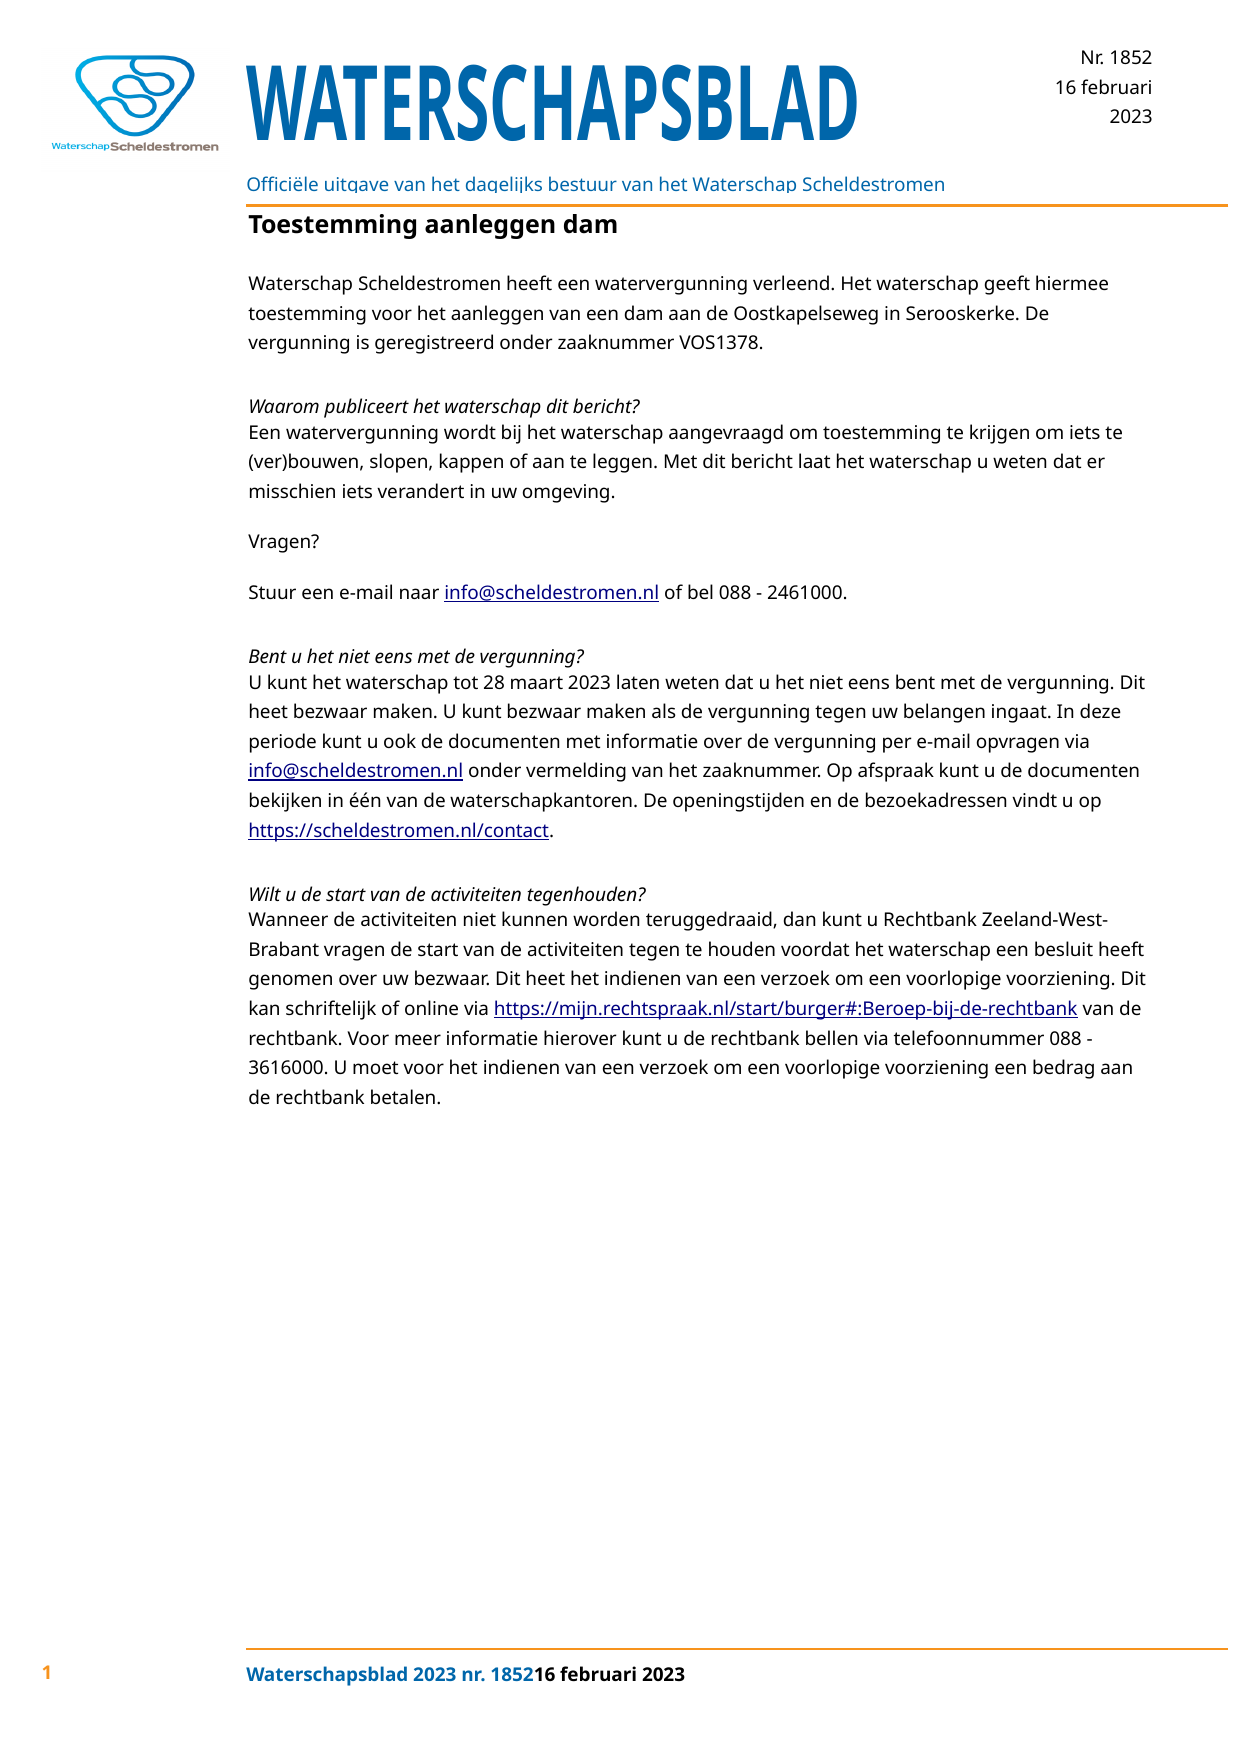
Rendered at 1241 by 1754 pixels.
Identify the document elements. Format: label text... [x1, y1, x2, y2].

text Een watervergunning wordt bij het waterschap aangevraagd om toestemming te krijgen om iets te (ver)bouwen, slopen, kappen of aan te leggen. Met dit bericht laat het waterschap u weten dat er misschien iets verandert in uw omgeving. [248, 419, 1152, 504]
text Waterschap Scheldestromen heeft een watervergunning verleend. Het waterschap geeft hiermee toestemming voor het aanleggen van een dam aan de Oostkapelseweg in Serooskerke. De vergunning is geregistreerd onder zaaknummer VOS1378. [248, 270, 1152, 355]
text Wanneer de activiteiten niet kunnen worden teruggedraaid, dan kunt u Rechtbank Zeeland-West-Brabant vragen de start van de activiteiten tegen te houden voordat het waterschap een besluit heeft genomen over uw bezwaar. Dit heet het indienen van een verzoek om een voorlopige voorziening. Dit kan schriftelijk of online via https://mijn.rechtspraak.nl/start/burger#:Beroep-bij-de-rechtbank van de rechtbank. Voor meer informatie hierover kunt u de rechtbank bellen via telefoonnummer 088 - 3616000. U moet voor het indienen van een verzoek om een voorlopige voorziening een bedrag aan de rechtbank betalen. [248, 906, 1152, 1110]
text Stuur een e-mail naar info@scheldestromen.nl of bel 088 - 2461000. [248, 579, 1152, 605]
text Waarom publiceert het waterschap dit bericht? [248, 393, 1152, 419]
text U kunt het waterschap tot 28 maart 2023 laten weten dat u het niet eens bent met de vergunning. Dit heet bezwaar maken. U kunt bezwaar maken als de vergunning tegen uw belangen ingaat. In deze periode kunt u ook de documenten met informatie over de vergunning per e-mail opvragen via info@scheldestromen.nl onder vermelding van het zaaknummer. Op afspraak kunt u de documenten bekijken in één van de waterschapkantoren. De openingstijden en de bezoekadressen vindt u op https://scheldestromen.nl/contact. [248, 669, 1152, 842]
picture [41, 47, 231, 172]
text Toestemming aanleggen dam [248, 207, 1152, 241]
text Wilt u de start van de activiteiten tegenhouden? [248, 881, 1152, 906]
text Bent u het niet eens met de vergunning? [248, 643, 1152, 669]
text Vragen? [248, 529, 1152, 554]
